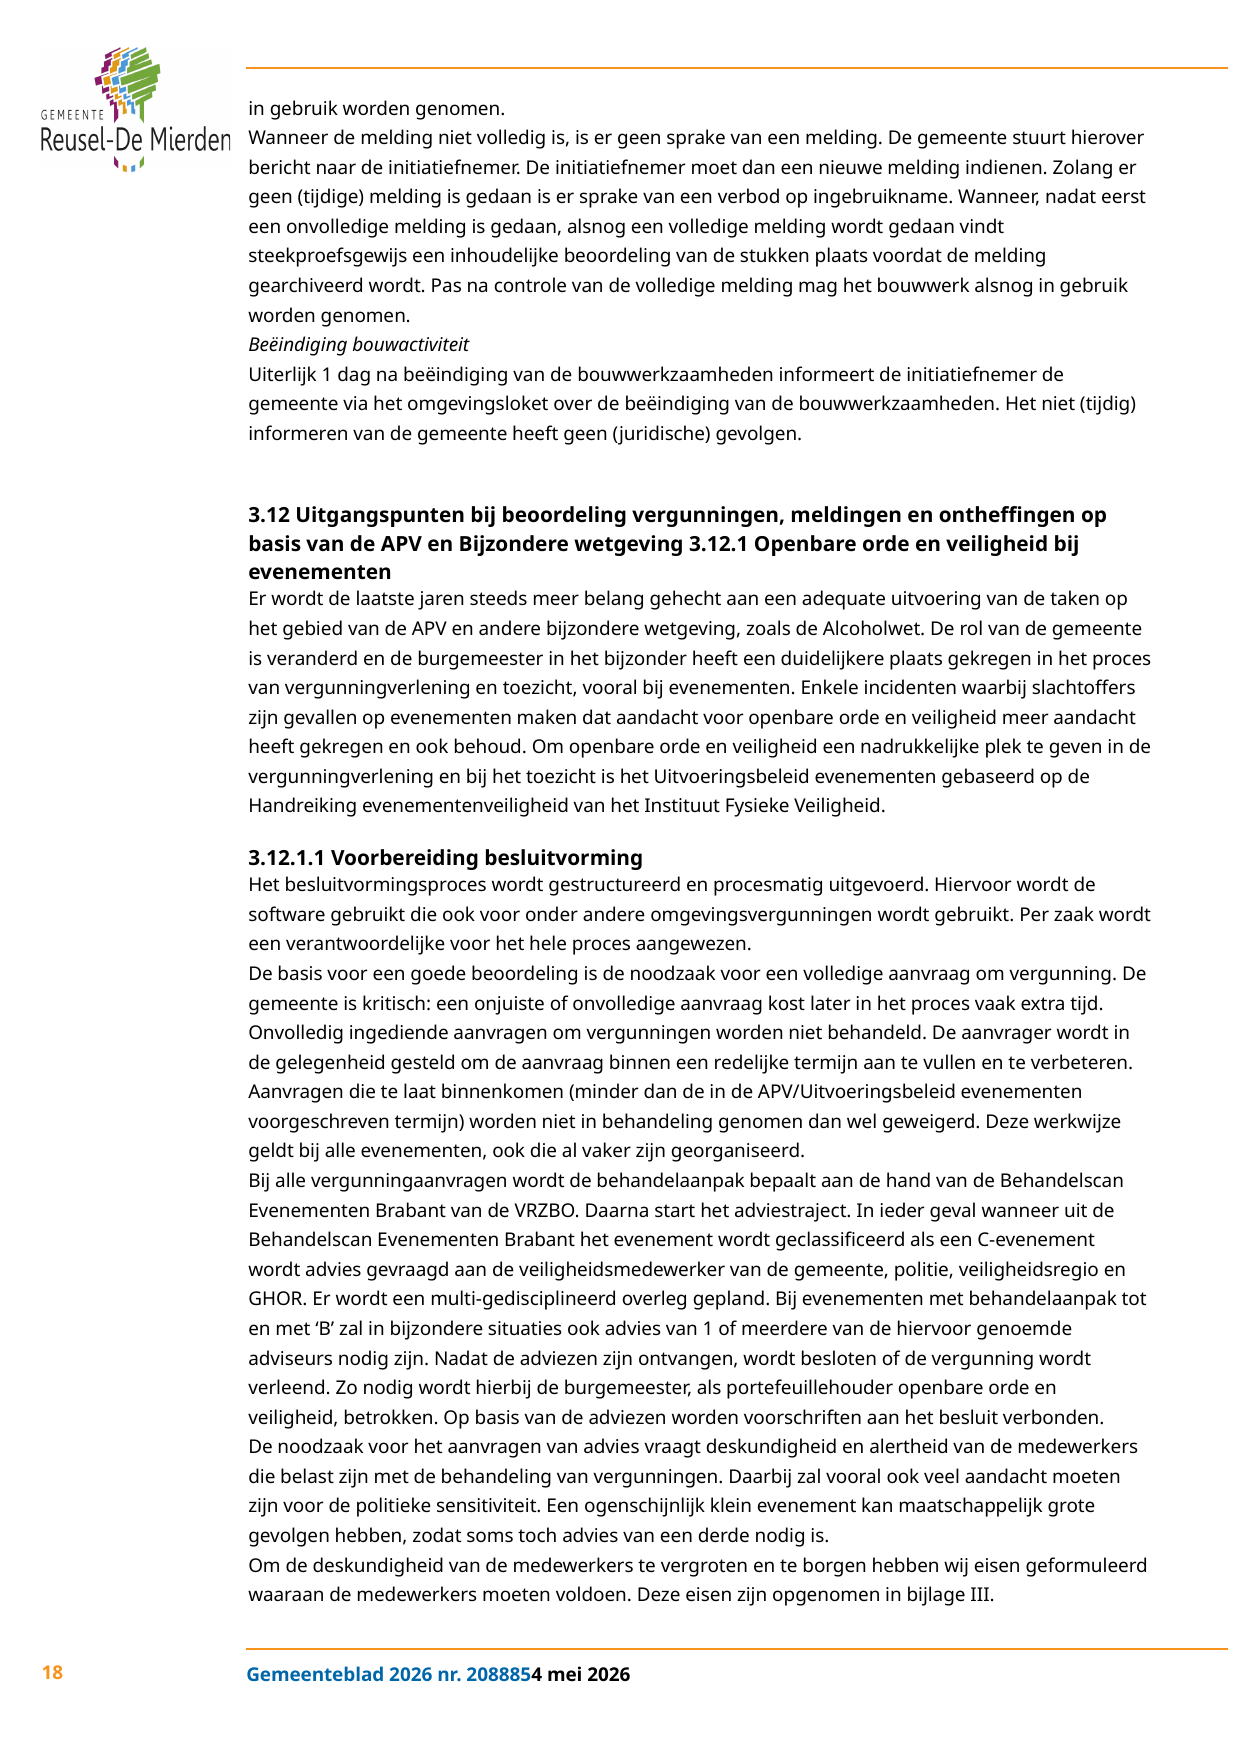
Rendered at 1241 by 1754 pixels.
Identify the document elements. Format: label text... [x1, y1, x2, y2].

text De noodzaak voor het aanvragen van advies vraagt deskundigheid en alertheid van de medewerkers die belast zijn met de behandeling van vergunningen. Daarbij zal vooral ook veel aandacht moeten zijn voor de politieke sensitiviteit. Een ogenschijnlijk klein evenement kan maatschappelijk grote gevolgen hebben, zodat soms toch advies van een derde nodig is. [248, 1433, 1152, 1548]
text Beëindiging bouwactiviteit [248, 331, 1152, 357]
text Er wordt de laatste jaren steeds meer belang gehecht aan een adequate uitvoering van de taken op het gebied van de APV en andere bijzondere wetgeving, zoals de Alcoholwet. De rol van de gemeente is veranderd en de burgemeester in het bijzonder heeft een duidelijkere plaats gekregen in het proces van vergunningverlening en toezicht, vooral bij evenementen. Enkele incidenten waarbij slachtoffers zijn gevallen op evenementen maken dat aandacht voor openbare orde en veiligheid meer aandacht heeft gekregen en ook behoud. Om openbare orde en veiligheid een nadrukkelijke plek te geven in de vergunningverlening en bij het toezicht is het Uitvoeringsbeleid evenementen gebaseerd op de Handreiking evenementenveiligheid van het Instituut Fysieke Veiligheid. [248, 586, 1152, 818]
text Uiterlijk 1 dag na beëindiging van de bouwwerkzaamheden informeert de initiatiefnemer de gemeente via het omgevingsloket over de beëindiging van de bouwwerkzaamheden. Het niet (tijdig) informeren van de gemeente heeft geen (juridische) gevolgen. [248, 361, 1152, 446]
text 3.12 Uitgangspunten bij beoordeling vergunningen, meldingen en ontheffingen op basis van de APV en Bijzondere wetgeving 3.12.1 Openbare orde en veiligheid bij evenementen [248, 500, 1152, 586]
text Bij alle vergunningaanvragen wordt de behandelaanpak bepaalt aan de hand van de Behandelscan Evenementen Brabant van de VRZBO. Daarna start het adviestraject. In ieder geval wanneer uit de Behandelscan Evenementen Brabant het evenement wordt geclassificeerd als een C-evenement wordt advies gevraagd aan de veiligheidsmedewerker van de gemeente, politie, veiligheidsregio en GHOR. Er wordt een multi-gedisciplineerd overleg gepland. Bij evenementen met behandelaanpak tot en met ‘B’ zal in bijzondere situaties ook advies van 1 of meerdere van de hiervoor genoemde adviseurs nodig zijn. Nadat de adviezen zijn ontvangen, wordt besloten of de vergunning wordt verleend. Zo nodig wordt hierbij de burgemeester, als portefeuillehouder openbare orde en veiligheid, betrokken. Op basis van de adviezen worden voorschriften aan het besluit verbonden. [248, 1167, 1152, 1430]
text in gebruik worden genomen. [248, 95, 1152, 121]
picture [41, 47, 231, 172]
text Om de deskundigheid van de medewerkers te vergroten en te borgen hebben wij eisen geformuleerd waaraan de medewerkers moeten voldoen. Deze eisen zijn opgenomen in bijlage III. [248, 1552, 1152, 1607]
text 3.12.1.1 Voorbereiding besluitvorming [248, 843, 1152, 871]
text Wanneer de melding niet volledig is, is er geen sprake van een melding. De gemeente stuurt hierover bericht naar de initiatiefnemer. De initiatiefnemer moet dan een nieuwe melding indienen. Zolang er geen (tijdige) melding is gedaan is er sprake van een verbod op ingebruikname. Wanneer, nadat eerst een onvolledige melding is gedaan, alsnog een volledige melding wordt gedaan vindt steekproefsgewijs een inhoudelijke beoordeling van de stukken plaats voordat de melding gearchiveerd wordt. Pas na controle van de volledige melding mag het bouwwerk alsnog in gebruik worden genomen. [248, 124, 1152, 328]
text De basis voor een goede beoordeling is de noodzaak voor een volledige aanvraag om vergunning. De gemeente is kritisch: een onjuiste of onvolledige aanvraag kost later in het proces vaak extra tijd. Onvolledig ingediende aanvragen om vergunningen worden niet behandeld. De aanvrager wordt in de gelegenheid gesteld om de aanvraag binnen een redelijke termijn aan te vullen en te verbeteren. Aanvragen die te laat binnenkomen (minder dan de in de APV/Uitvoeringsbeleid evenementen voorgeschreven termijn) worden niet in behandeling genomen dan wel geweigerd. Deze werkwijze geldt bij alle evenementen, ook die al vaker zijn georganiseerd. [248, 960, 1152, 1163]
text Het besluitvormingsproces wordt gestructureerd en procesmatig uitgevoerd. Hiervoor wordt de software gebruikt die ook voor onder andere omgevingsvergunningen wordt gebruikt. Per zaak wordt een verantwoordelijke voor het hele proces aangewezen. [248, 871, 1152, 956]
